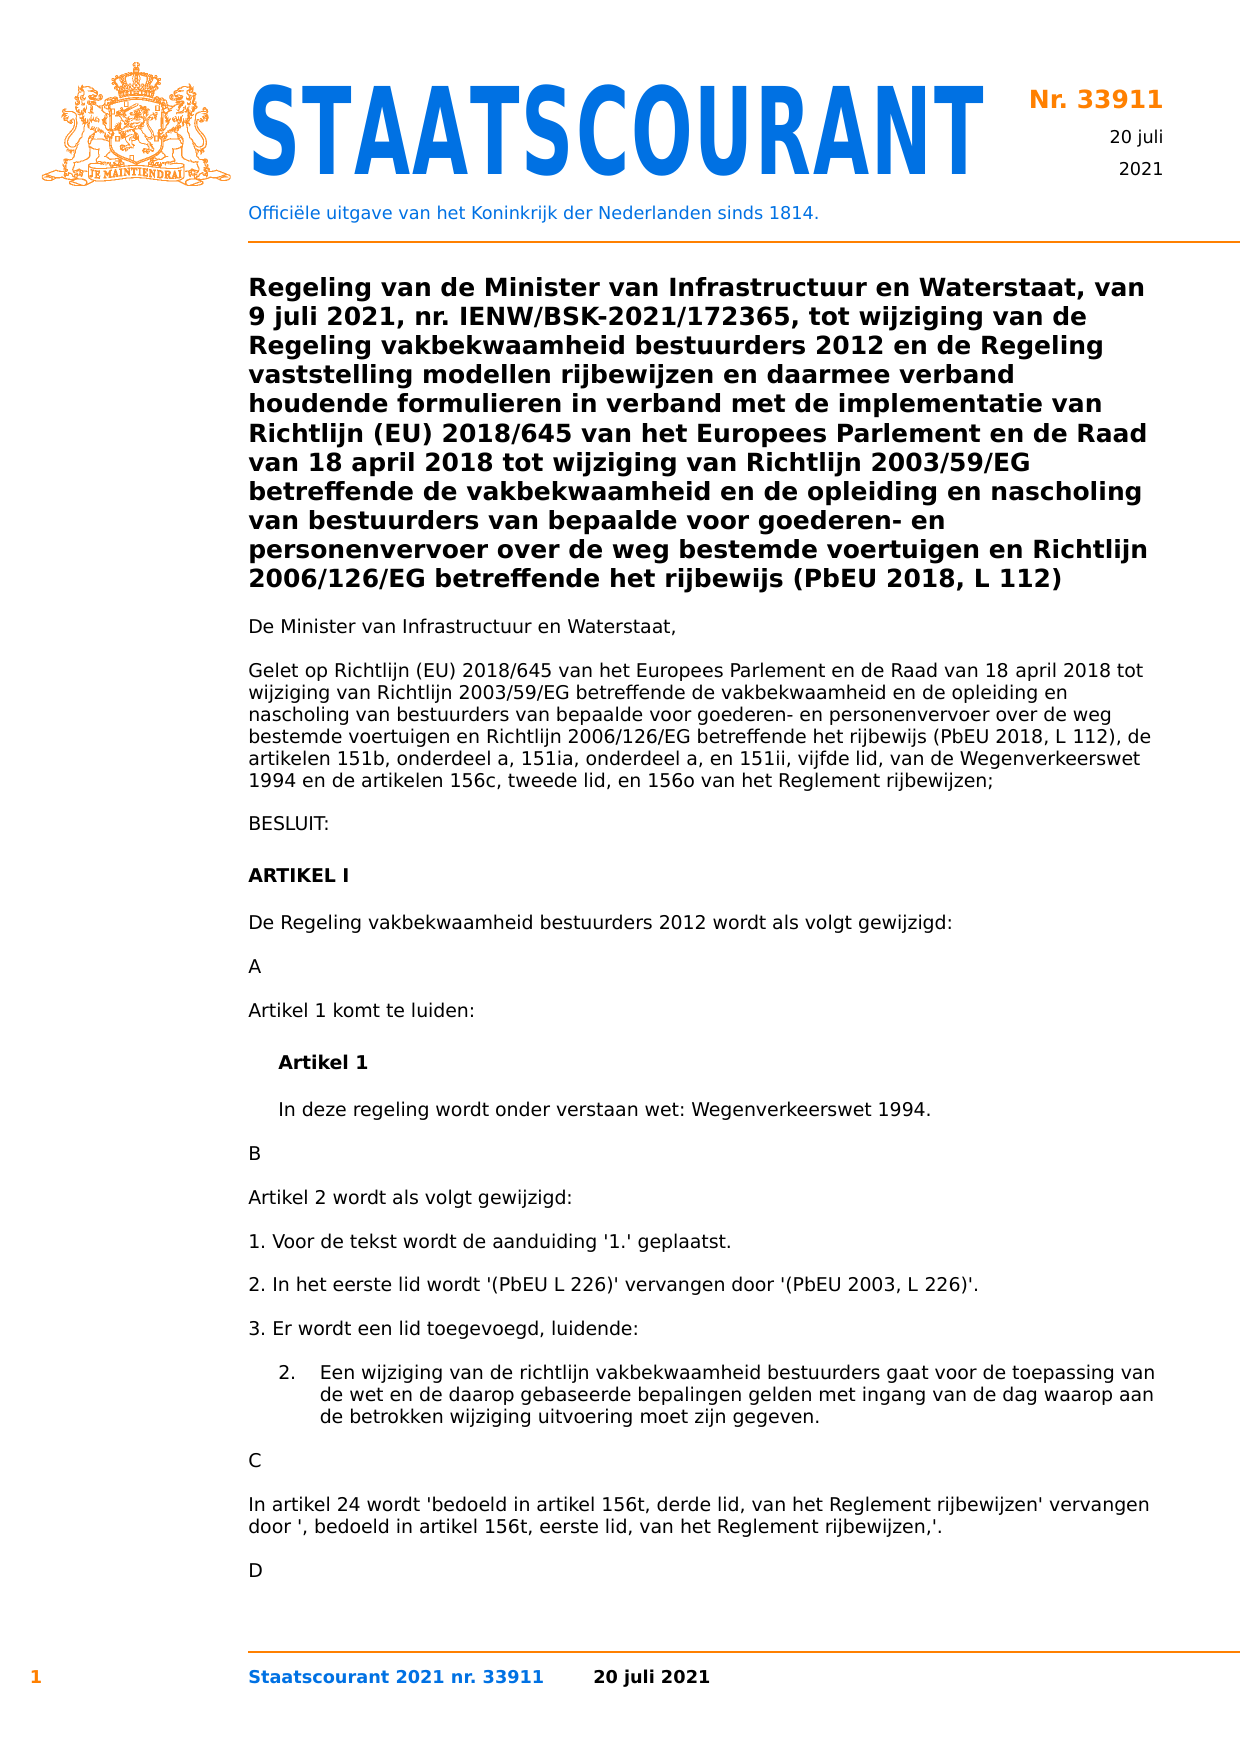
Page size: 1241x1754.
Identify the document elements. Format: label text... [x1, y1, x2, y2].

text D [248, 1559, 1163, 1582]
text C [248, 1450, 1163, 1472]
text 3. Er wordt een lid toegevoegd, luidende: [248, 1318, 1163, 1340]
text Artikel 2 wordt als volgt gewijzigd: [248, 1187, 1163, 1209]
text B [248, 1143, 1163, 1165]
text A [248, 956, 1163, 978]
text De Regeling vakbekwaamheid bestuurders 2012 wordt als volgt gewijzigd: [248, 912, 1163, 934]
text De Minister van Infrastructuur en Waterstaat, [248, 616, 1163, 638]
picture [41, 62, 231, 186]
subtitle Artikel 1 [278, 1052, 1163, 1074]
text Gelet op Richtlijn (EU) 2018/645 van het Europees Parlement en de Raad van 18 april 2018 tot wijziging van Richtlijn 2003/59/EG betreffende de vakbekwaamheid en de opleiding en nascholing van bestuurders van bepaalde voor goederen- en personenvervoer over de weg bestemde voertuigen en Richtlijn 2006/126/EG betreffende het rijbewijs (PbEU 2018, L 112), de artikelen 151b, onderdeel a, 151ia, onderdeel a, en 151ii, vijfde lid, van de Wegenverkeerswet 1994 en de artikelen 156c, tweede lid, en 156o van het Reglement rijbewijzen; [248, 659, 1163, 791]
text In artikel 24 wordt 'bedoeld in artikel 156t, derde lid, van het Reglement rijbewijzen' vervangen door ', bedoeld in artikel 156t, eerste lid, van het Reglement rijbewijzen,'. [248, 1494, 1163, 1538]
text Artikel 1 komt te luiden: [248, 1000, 1163, 1022]
table_cell 20 juli [998, 121, 1240, 153]
table_header Nr. 33911 [998, 62, 1240, 121]
table_header STAATSCOURANT [248, 62, 998, 203]
table_header [25, 62, 248, 241]
text 2. Een wijziging van de richtlijn vakbekwaamheid bestuurders gaat voor de toepassing van de wet en de daarop gebaseerde bepalingen gelden met ingang van de dag waarop aan de betrokken wijziging uitvoering moet zijn gegeven. [278, 1362, 1163, 1428]
text BESLUIT: [248, 813, 1163, 835]
text 1. Voor de tekst wordt de aanduiding '1.' geplaatst. [248, 1231, 1163, 1252]
table_cell Officiële uitgave van het Koninkrijk der Nederlanden sinds 1814. [248, 203, 1240, 241]
text 2. In het eerste lid wordt '(PbEU L 226)' vervangen door '(PbEU 2003, L 226)'. [248, 1274, 1163, 1296]
subtitle ARTIKEL I [248, 865, 1163, 887]
subtitle Regeling van de Minister van Infrastructuur en Waterstaat, van 9 juli 2021, nr. IENW/BSK-2021/172365, tot wijziging van de Regeling vakbekwaamheid bestuurders 2012 en de Regeling vaststelling modellen rijbewijzen en daarmee verband houdende formulieren in verband met de implementatie van Richtlijn (EU) 2018/645 van het Europees Parlement en de Raad van 18 april 2018 tot wijziging van Richtlijn 2003/59/EG betreffende de vakbekwaamheid en de opleiding en nascholing van bestuurders van bepaalde voor goederen- en personenvervoer over de weg bestemde voertuigen en Richtlijn 2006/126/EG betreffende het rijbewijs (PbEU 2018, L 112) [248, 273, 1163, 594]
table_cell 2021 [998, 153, 1240, 203]
text In deze regeling wordt onder verstaan wet: Wegenverkeerswet 1994. [278, 1099, 1163, 1121]
